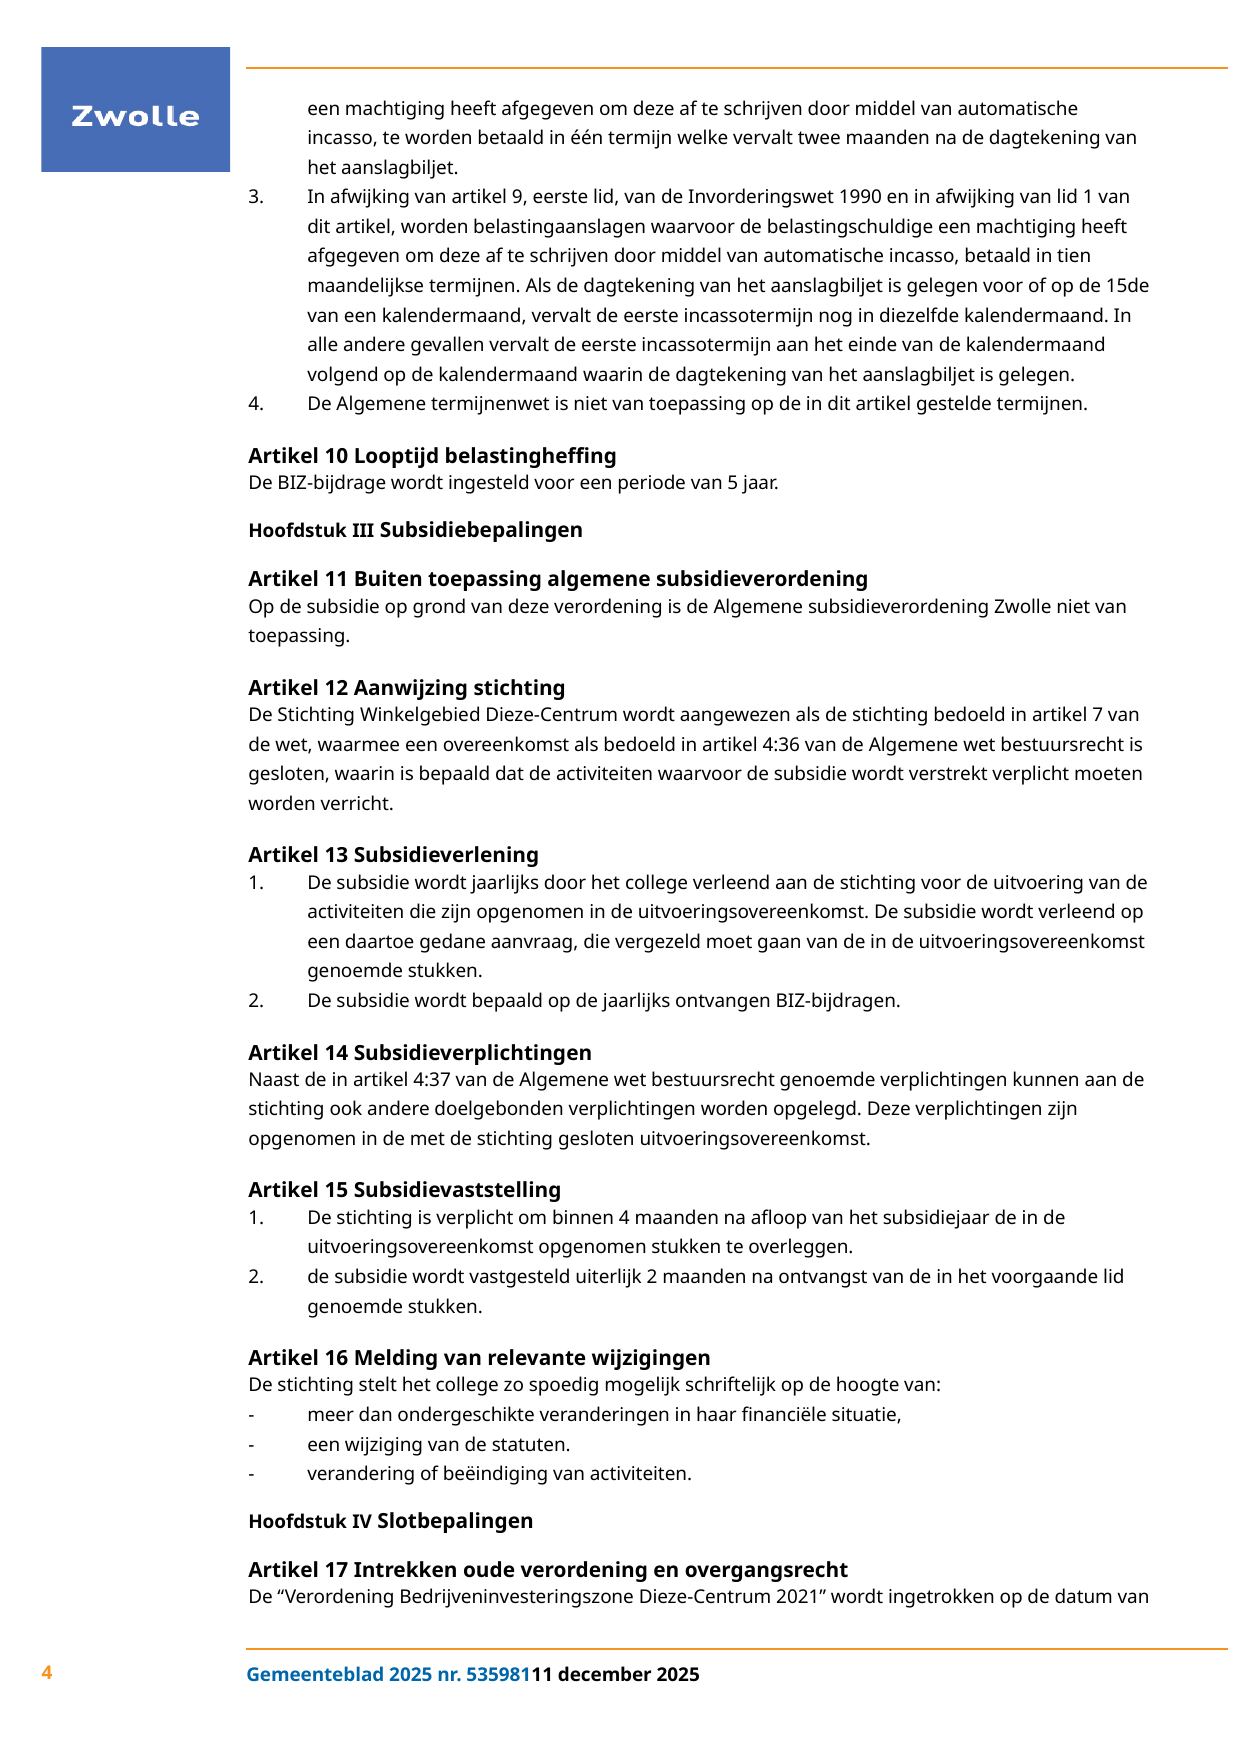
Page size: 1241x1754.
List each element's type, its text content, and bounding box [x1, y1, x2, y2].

text Artikel 17 Intrekken oude verordening en overgangsrecht [248, 1555, 1152, 1584]
text Artikel 15 Subsidievaststelling [248, 1176, 1152, 1204]
text Artikel 13 Subsidieverlening [248, 840, 1152, 869]
text De BIZ-bijdrage wordt ingesteld voor een periode van 5 jaar. [248, 469, 1152, 495]
text Naast de in artikel 4:37 van de Algemene wet bestuursrecht genoemde verplichtingen kunnen aan de stichting ook andere doelgebonden verplichtingen worden opgelegd. Deze verplichtingen zijn opgenomen in de met de stichting gesloten uitvoeringsovereenkomst. [248, 1066, 1152, 1151]
list verandering of beëindiging van activiteiten. [248, 1460, 1152, 1486]
text Artikel 11 Buiten toepassing algemene subsidieverordening [248, 564, 1152, 593]
list De stichting is verplicht om binnen 4 maanden na afloop van het subsidiejaar de in de uitvoeringsovereenkomst opgenomen stukken te overleggen. [248, 1204, 1152, 1259]
text Hoofdstuk IV Slotbepalingen [248, 1506, 1152, 1534]
list De subsidie wordt bepaald op de jaarlijks ontvangen BIZ-bijdragen. [248, 987, 1152, 1013]
text De Stichting Winkelgebied Dieze-Centrum wordt aangewezen als de stichting bedoeld in artikel 7 van de wet, waarmee een overeenkomst als bedoeld in artikel 4:36 van de Algemene wet bestuursrecht is gesloten, waarin is bepaald dat de activiteiten waarvoor de subsidie wordt verstrekt verplicht moeten worden verricht. [248, 701, 1152, 816]
list In afwijking van artikel 9, eerste lid, van de Invorderingswet 1990 en in afwijking van lid 1 van dit artikel, worden belastingaanslagen waarvoor de belastingschuldige een machtiging heeft afgegeven om deze af te schrijven door middel van automatische incasso, betaald in tien maandelijkse termijnen. Als de dagtekening van het aanslagbiljet is gelegen voor of op de 15de van een kalendermaand, vervalt de eerste incassotermijn nog in diezelfde kalendermaand. In alle andere gevallen vervalt de eerste incassotermijn aan het einde van de kalendermaand volgend op de kalendermaand waarin de dagtekening van het aanslagbiljet is gelegen. [248, 183, 1152, 387]
list De subsidie wordt jaarlijks door het college verleend aan de stichting voor de uitvoering van de activiteiten die zijn opgenomen in de uitvoeringsovereenkomst. De subsidie wordt verleend op een daartoe gedane aanvraag, die vergezeld moet gaan van de in de uitvoeringsovereenkomst genoemde stukken. [248, 869, 1152, 983]
text Artikel 14 Subsidieverplichtingen [248, 1038, 1152, 1066]
text De stichting stelt het college zo spoedig mogelijk schriftelijk op de hoogte van: [248, 1372, 1152, 1397]
text Artikel 10 Looptijd belastingheffing [248, 441, 1152, 469]
picture [41, 47, 231, 172]
list de subsidie wordt vastgesteld uiterlijk 2 maanden na ontvangst van de in het voorgaande lid genoemde stukken. [248, 1263, 1152, 1318]
list een wijziging van de statuten. [248, 1431, 1152, 1457]
list meer dan ondergeschikte veranderingen in haar financiële situatie, [248, 1401, 1152, 1427]
text Artikel 16 Melding van relevante wijzigingen [248, 1343, 1152, 1372]
text Op de subsidie op grond van deze verordening is de Algemene subsidieverordening Zwolle niet van toepassing. [248, 593, 1152, 648]
text Artikel 12 Aanwijzing stichting [248, 673, 1152, 701]
text De “Verordening Bedrijveninvesteringszone Dieze-Centrum 2021” wordt ingetrokken op de datum van [248, 1584, 1152, 1609]
text Hoofdstuk III Subsidiebepalingen [248, 515, 1152, 543]
list een machtiging heeft afgegeven om deze af te schrijven door middel van automatische incasso, te worden betaald in één termijn welke vervalt twee maanden na de dagtekening van het aanslagbiljet. [248, 95, 1152, 180]
list De Algemene termijnenwet is niet van toepassing op de in dit artikel gestelde termijnen. [248, 391, 1152, 416]
